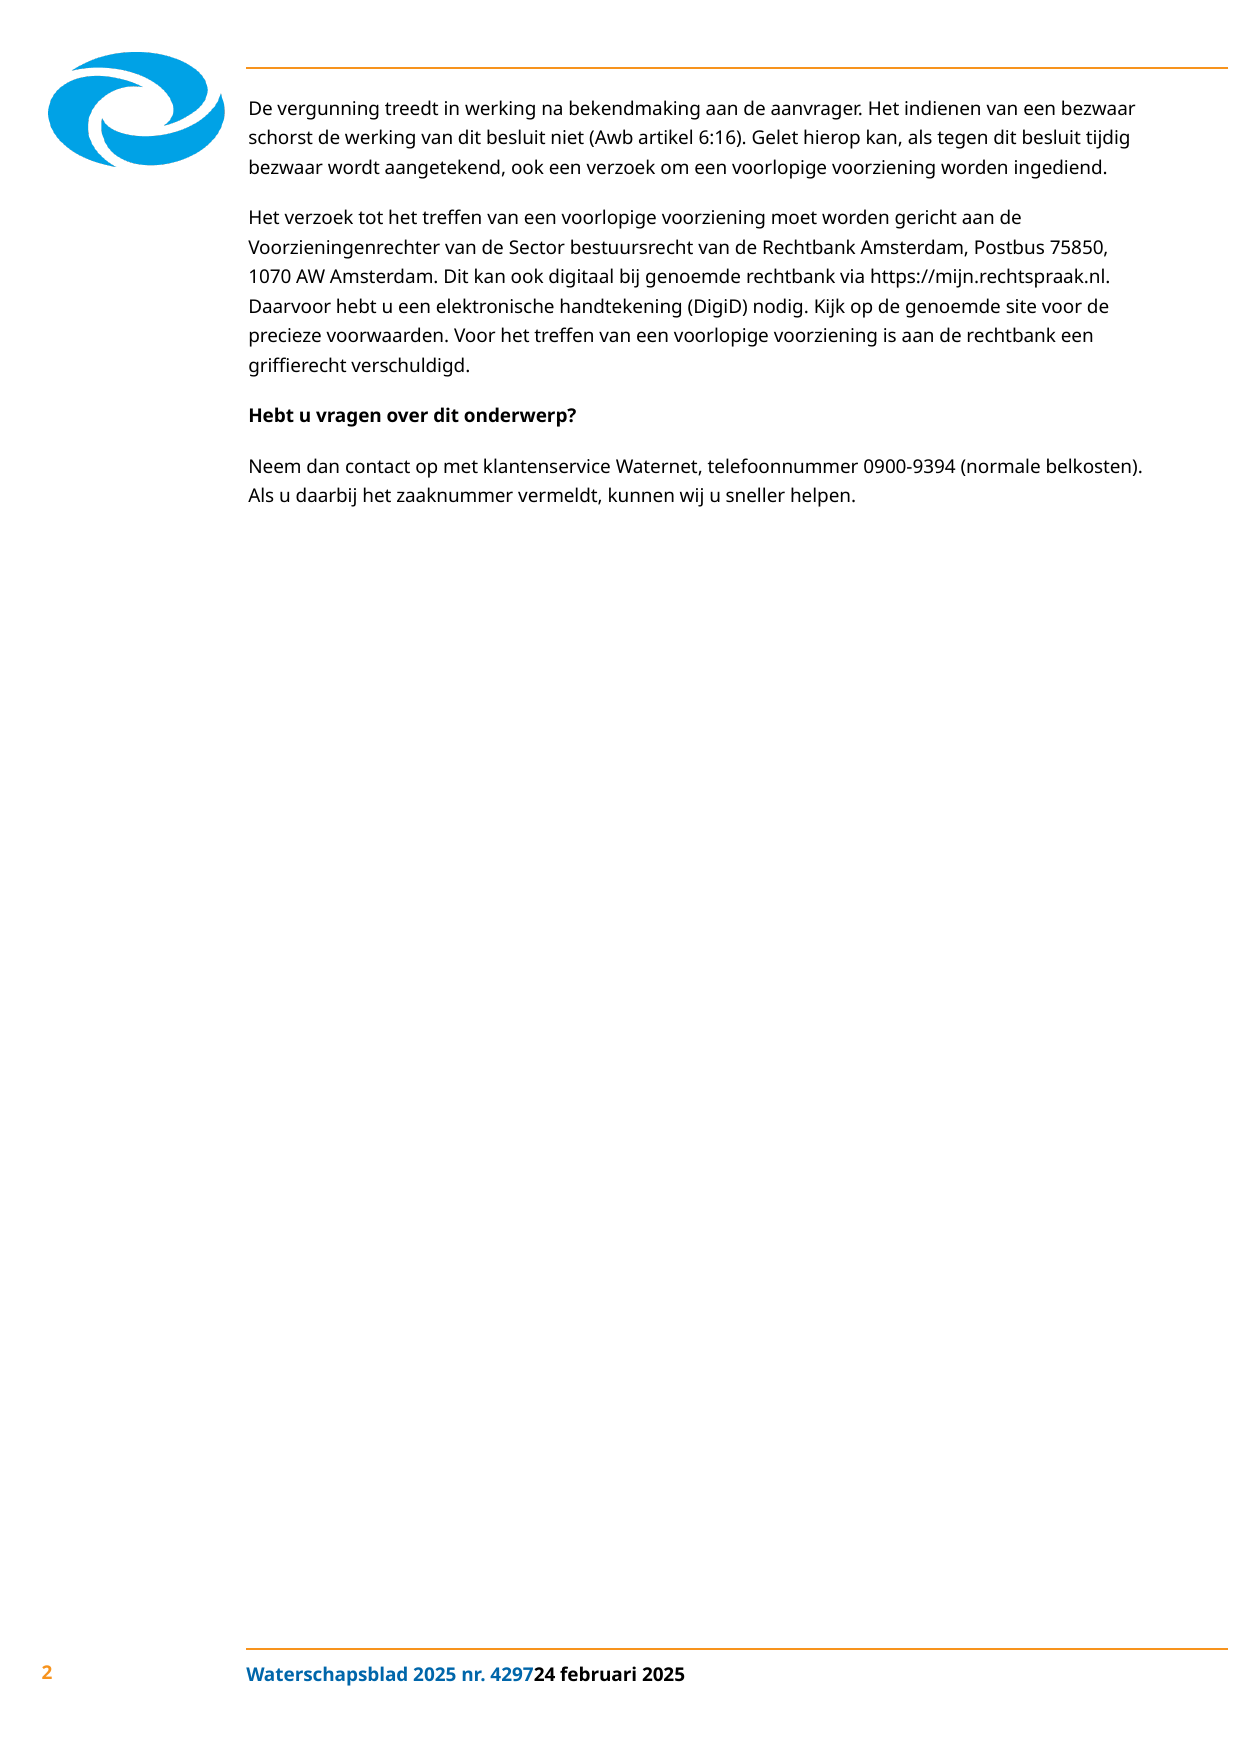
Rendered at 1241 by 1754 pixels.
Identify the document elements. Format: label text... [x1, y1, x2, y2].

text Neem dan contact op met klantenservice Waternet, telefoonnummer 0900-9394 (normale belkosten). Als u daarbij het zaaknummer vermeldt, kunnen wij u sneller helpen. [248, 453, 1152, 508]
text Hebt u vragen over dit onderwerp? [248, 403, 1152, 428]
text Het verzoek tot het treffen van een voorlopige voorziening moet worden gericht aan de Voorzieningenrechter van de Sector bestuursrecht van de Rechtbank Amsterdam, Postbus 75850, 1070 AW Amsterdam. Dit kan ook digitaal bij genoemde rechtbank via https://mijn.rechtspraak.nl. Daarvoor hebt u een elektronische handtekening (DigiD) nodig. Kijk op de genoemde site voor de precieze voorwaarden. Voor het treffen van een voorlopige voorziening is aan de rechtbank een griffierecht verschuldigd. [248, 204, 1152, 378]
picture [41, 47, 231, 172]
text De vergunning treedt in werking na bekendmaking aan de aanvrager. Het indienen van een bezwaar schorst de werking van dit besluit niet (Awb artikel 6:16). Gelet hierop kan, als tegen dit besluit tijdig bezwaar wordt aangetekend, ook een verzoek om een voorlopige voorziening worden ingediend. [248, 95, 1152, 180]
